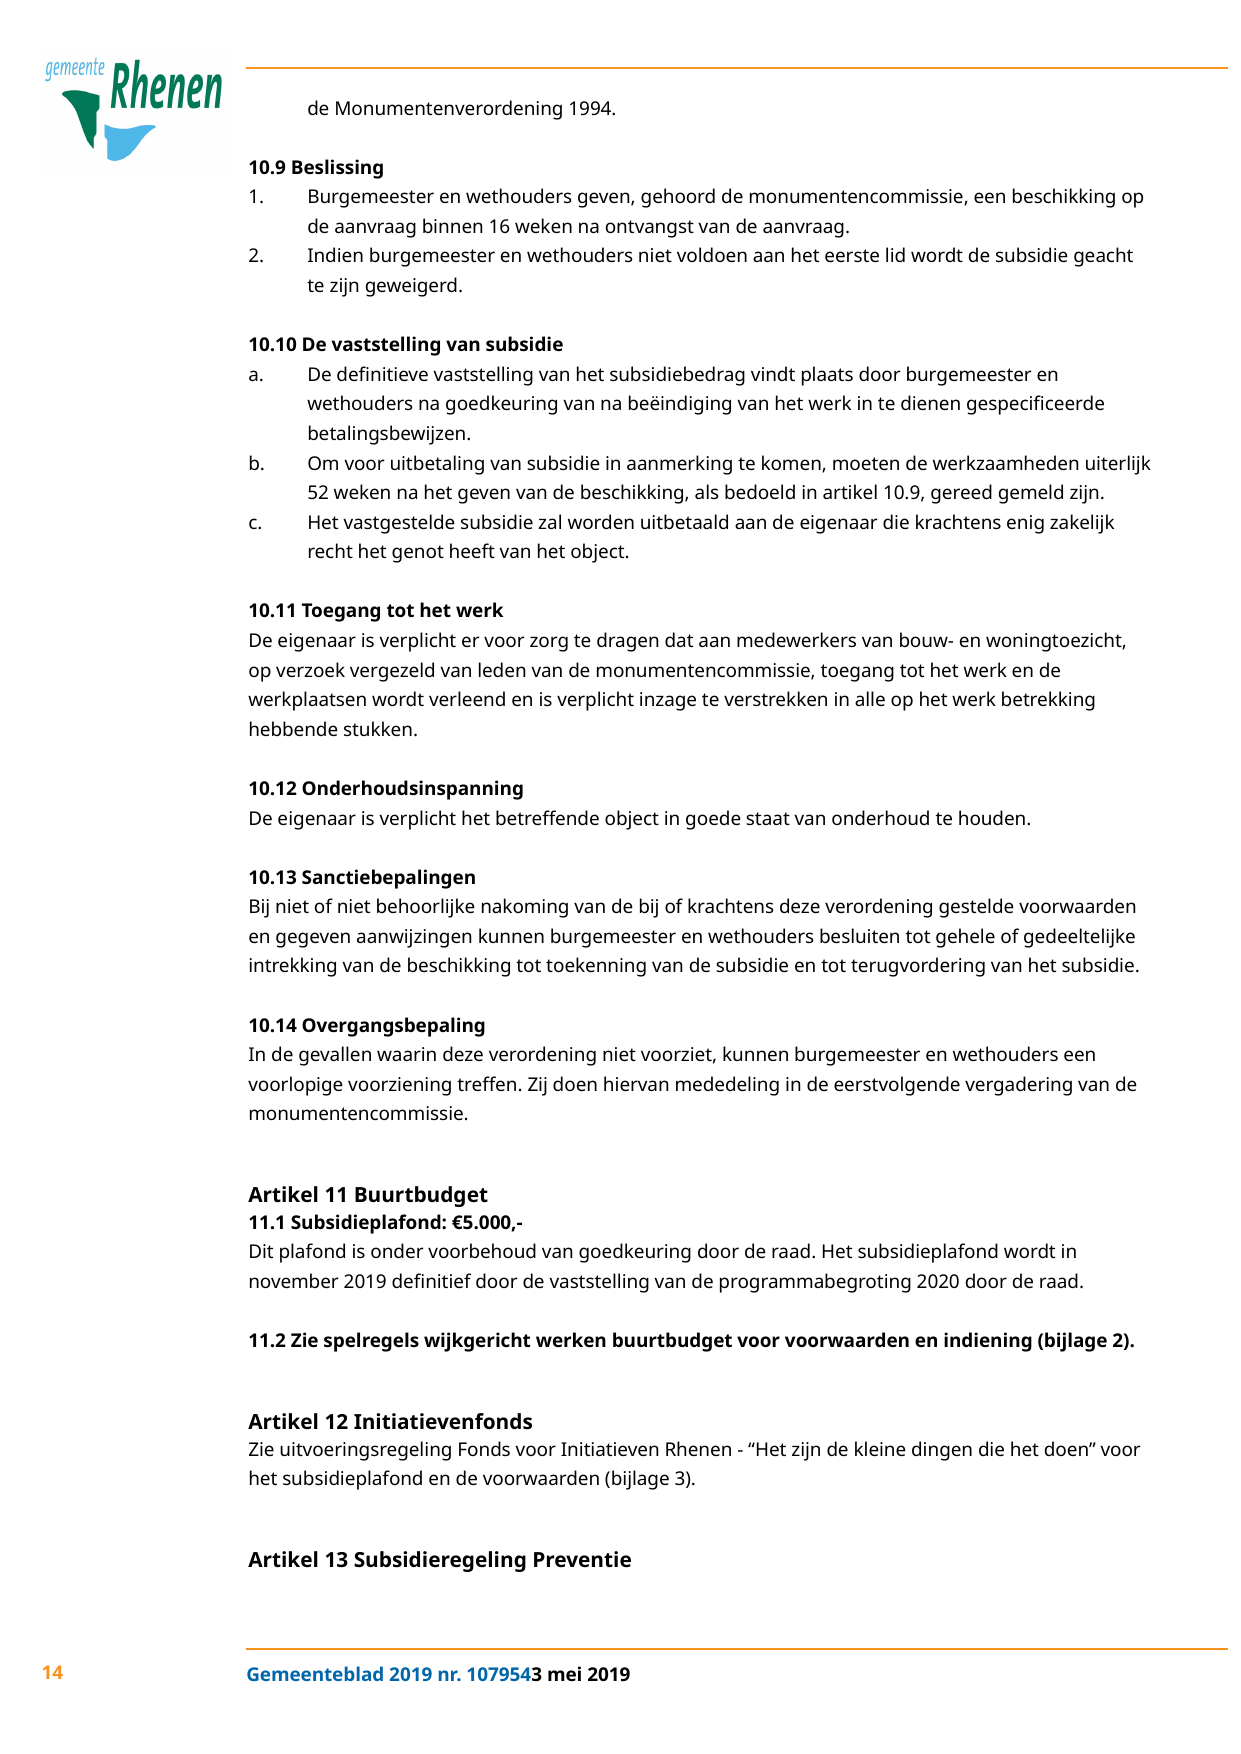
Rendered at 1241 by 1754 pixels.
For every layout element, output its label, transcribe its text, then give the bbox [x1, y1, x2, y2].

text 10.12 Onderhoudsinspanning [248, 775, 1152, 801]
list Indien burgemeester en wethouders niet voldoen aan het eerste lid wordt de subsidie geacht te zijn geweigerd. [248, 243, 1152, 298]
picture [41, 47, 231, 172]
list Het vastgestelde subsidie zal worden uitbetaald aan de eigenaar die krachtens enig zakelijk recht het genot heeft van het object. [248, 509, 1152, 564]
list de Monumentenverordening 1994. [248, 95, 1152, 121]
text Zie uitvoeringsregeling Fonds voor Initiatieven Rhenen - “Het zijn de kleine dingen die het doen” voor het subsidieplafond en de voorwaarden (bijlage 3). [248, 1436, 1152, 1491]
list De definitieve vaststelling van het subsidiebedrag vindt plaats door burgemeester en wethouders na goedkeuring van na beëindiging van het werk in te dienen gespecificeerde betalingsbewijzen. [248, 361, 1152, 446]
text Artikel 13 Subsidieregeling Preventie [248, 1545, 1152, 1574]
text 10.14 Overgangsbepaling [248, 1012, 1152, 1038]
text 11.2 Zie spelregels wijkgericht werken buurtbudget voor voorwaarden en indiening (bijlage 2). [248, 1327, 1152, 1353]
text 11.1 Subsidieplafond: €5.000,- [248, 1209, 1152, 1235]
list Burgemeester en wethouders geven, gehoord de monumentencommissie, een beschikking op de aanvraag binnen 16 weken na ontvangst van de aanvraag. [248, 183, 1152, 239]
text Dit plafond is onder voorbehoud van goedkeuring door de raad. Het subsidieplafond wordt in november 2019 definitief door de vaststelling van de programmabegroting 2020 door de raad. [248, 1239, 1152, 1294]
list Om voor uitbetaling van subsidie in aanmerking te komen, moeten de werkzaamheden uiterlijk 52 weken na het geven van de beschikking, als bedoeld in artikel 10.9, gereed gemeld zijn. [248, 450, 1152, 505]
text In de gevallen waarin deze verordening niet voorziet, kunnen burgemeester en wethouders een voorlopige voorziening treffen. Zij doen hiervan mededeling in de eerstvolgende vergadering van de monumentencommissie. [248, 1041, 1152, 1126]
text Bij niet of niet behoorlijke nakoming van de bij of krachtens deze verordening gestelde voorwaarden en gegeven aanwijzingen kunnen burgemeester en wethouders besluiten tot gehele of gedeeltelijke intrekking van de beschikking tot toekenning van de subsidie en tot terugvordering van het subsidie. [248, 893, 1152, 978]
text 10.10 De vaststelling van subsidie [248, 331, 1152, 357]
text Artikel 12 Initiatievenfonds [248, 1407, 1152, 1436]
text 10.11 Toegang tot het werk [248, 598, 1152, 623]
text 10.13 Sanctiebepalingen [248, 864, 1152, 890]
text De eigenaar is verplicht er voor zorg te dragen dat aan medewerkers van bouw- en woningtoezicht, op verzoek vergezeld van leden van de monumentencommissie, toegang tot het werk en de werkplaatsen wordt verleend en is verplicht inzage te verstrekken in alle op het werk betrekking hebbende stukken. [248, 627, 1152, 742]
text Artikel 11 Buurtbudget [248, 1181, 1152, 1209]
text De eigenaar is verplicht het betreffende object in goede staat van onderhoud te houden. [248, 805, 1152, 831]
text 10.9 Beslissing [248, 154, 1152, 180]
